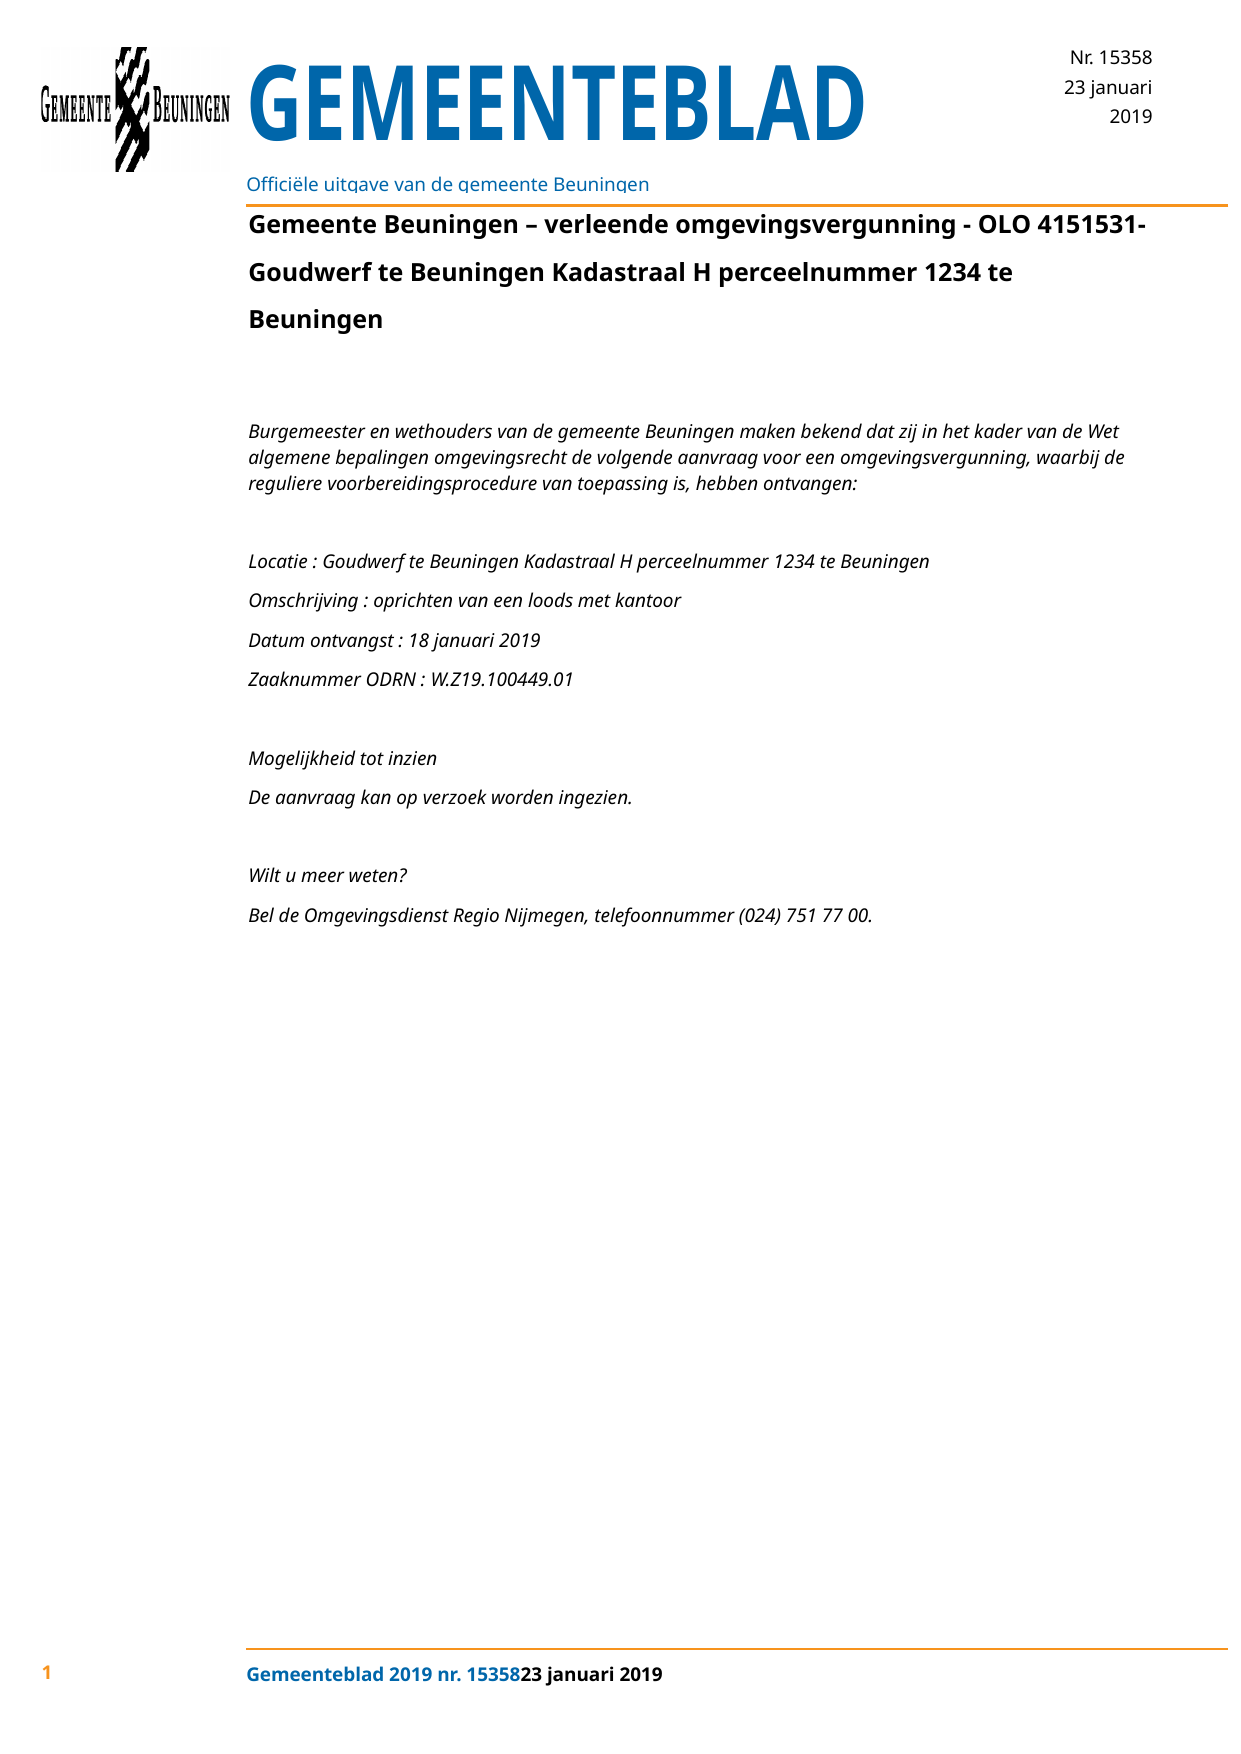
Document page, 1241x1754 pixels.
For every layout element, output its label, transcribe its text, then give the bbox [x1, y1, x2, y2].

text Gemeente Beuningen – verleende omgevingsvergunning - OLO 4151531- Goudwerf te Beuningen Kadastraal H perceelnummer 1234 te Beuningen [248, 207, 1152, 336]
text De aanvraag kan op verzoek worden ingezien. [248, 784, 1152, 810]
text Wilt u meer weten? [248, 862, 1152, 888]
text Omschrijving : oprichten van een loods met kantoor [248, 588, 1152, 613]
text Bel de Omgevingsdienst Regio Nijmegen, telefoonnummer (024) 751 77 00. [248, 902, 1152, 927]
text Burgemeester en wethouders van de gemeente Beuningen maken bekend dat zij in het kader van de Wet algemene bepalingen omgevingsrecht de volgende aanvraag voor een omgevingsvergunning, waarbij de reguliere voorbereidingsprocedure van toepassing is, hebben ontvangen: [248, 418, 1152, 496]
text Zaaknummer ODRN : W.Z19.100449.01 [248, 666, 1152, 692]
text Datum ontvangst : 18 januari 2019 [248, 627, 1152, 653]
text Locatie : Goudwerf te Beuningen Kadastraal H perceelnummer 1234 te Beuningen [248, 548, 1152, 574]
picture [41, 47, 231, 172]
text Mogelijkheid tot inzien [248, 745, 1152, 770]
